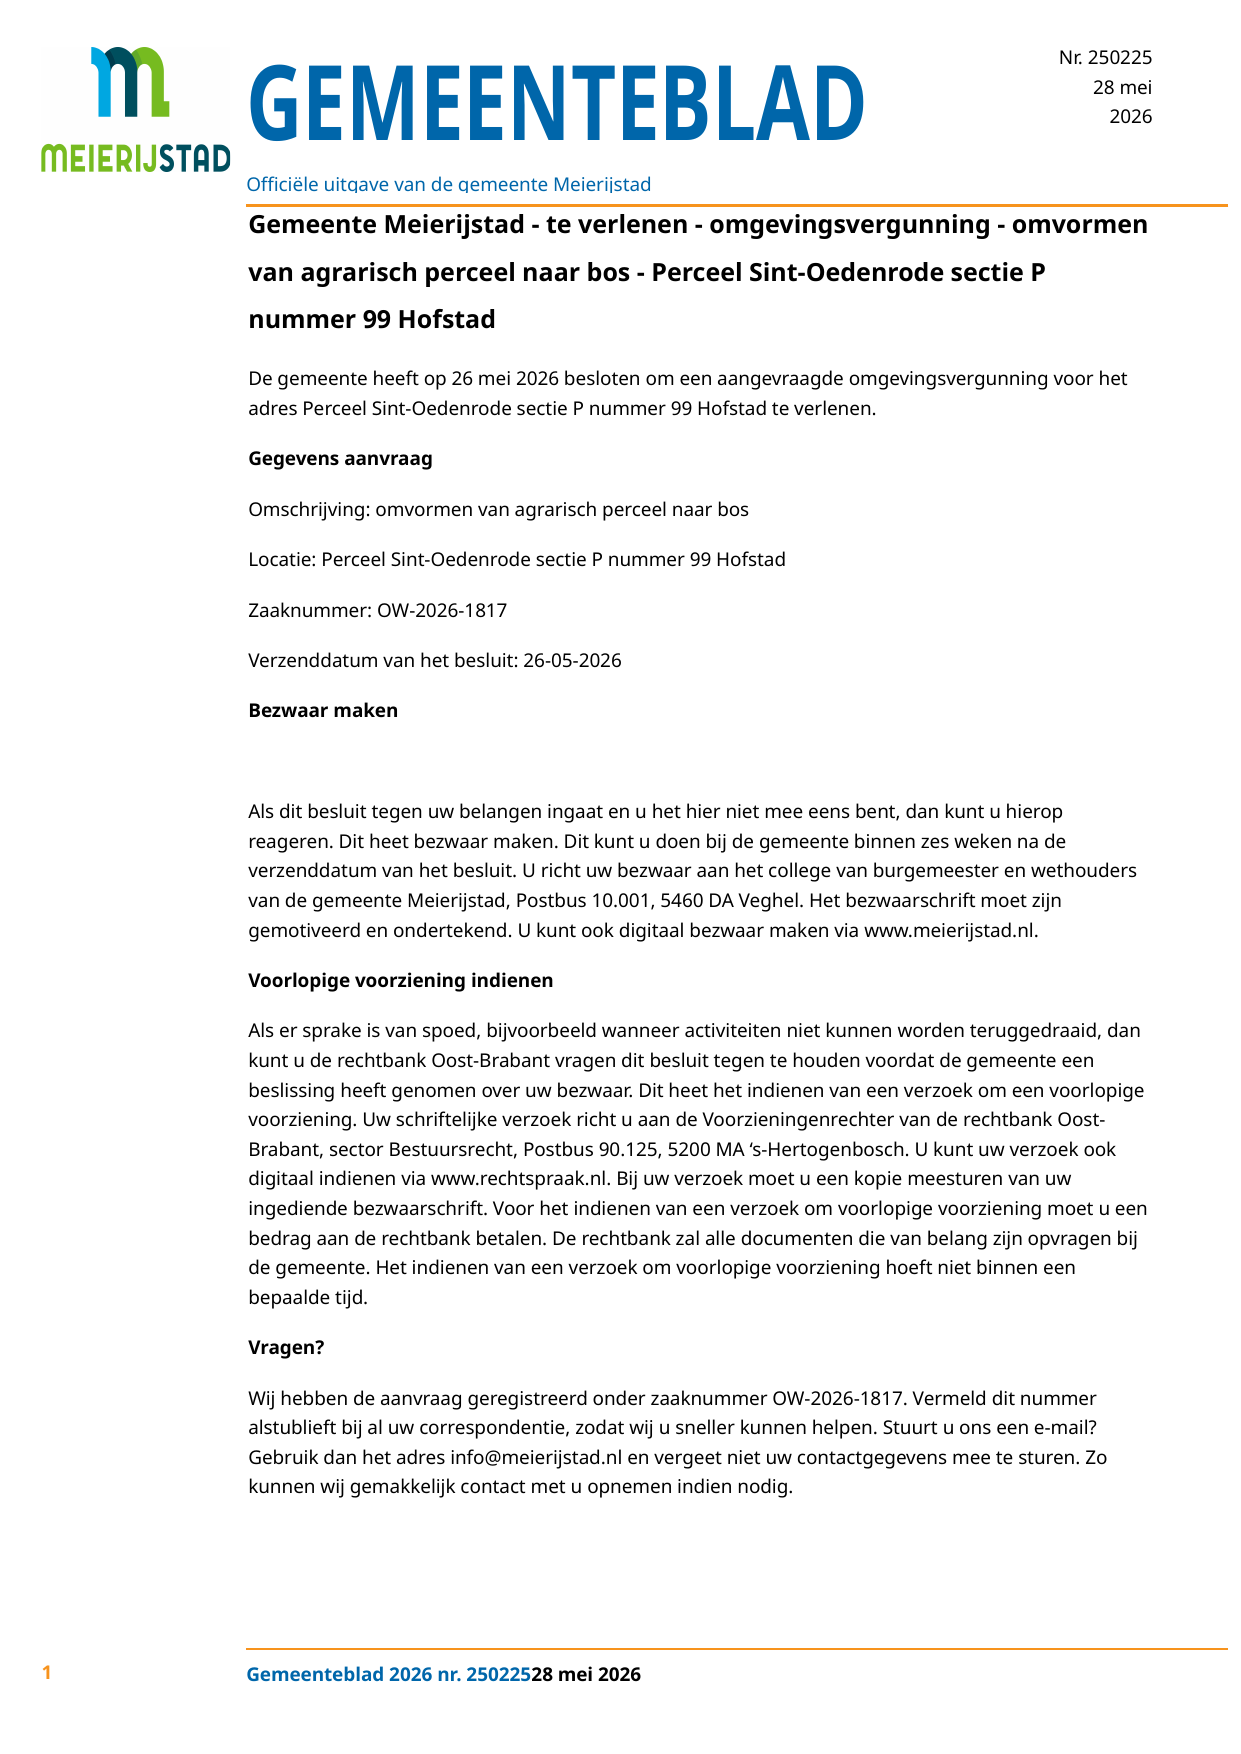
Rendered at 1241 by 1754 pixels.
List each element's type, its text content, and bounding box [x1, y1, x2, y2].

text Gegevens aanvraag [248, 446, 1152, 471]
text Wij hebben de aanvraag geregistreerd onder zaaknummer OW-2026-1817. Vermeld dit nummer alstublieft bij al uw correspondentie, zodat wij u sneller kunnen helpen. Stuurt u ons een e-mail? Gebruik dan het adres info@meierijstad.nl en vergeet niet uw contactgegevens mee te sturen. Zo kunnen wij gemakkelijk contact met u opnemen indien nodig. [248, 1385, 1152, 1499]
text Vragen? [248, 1334, 1152, 1360]
text Verzenddatum van het besluit: 26-05-2026 [248, 647, 1152, 673]
text Zaaknummer: OW-2026-1817 [248, 597, 1152, 622]
picture [41, 47, 231, 172]
text De gemeente heeft op 26 mei 2026 besloten om een aangevraagde omgevingsvergunning voor het adres Perceel Sint-Oedenrode sectie P nummer 99 Hofstad te verlenen. [248, 366, 1152, 421]
text Voorlopige voorziening indienen [248, 967, 1152, 993]
text Als dit besluit tegen uw belangen ingaat en u het hier niet mee eens bent, dan kunt u hierop reageren. Dit heet bezwaar maken. Dit kunt u doen bij de gemeente binnen zes weken na de verzenddatum van het besluit. U richt uw bezwaar aan het college van burgemeester en wethouders van de gemeente Meierijstad, Postbus 10.001, 5460 DA Veghel. Het bezwaarschrift moet zijn gemotiveerd en ondertekend. U kunt ook digitaal bezwaar maken via www.meierijstad.nl. [248, 798, 1152, 942]
text Gemeente Meierijstad - te verlenen - omgevingsvergunning - omvormen van agrarisch perceel naar bos - Perceel Sint-Oedenrode sectie P nummer 99 Hofstad [248, 207, 1152, 336]
text Locatie: Perceel Sint-Oedenrode sectie P nummer 99 Hofstad [248, 546, 1152, 572]
text Bezwaar maken [248, 698, 1152, 723]
text Omschrijving: omvormen van agrarisch perceel naar bos [248, 496, 1152, 522]
text Als er sprake is van spoed, bijvoorbeeld wanneer activiteiten niet kunnen worden teruggedraaid, dan kunt u de rechtbank Oost-Brabant vragen dit besluit tegen te houden voordat de gemeente een beslissing heeft genomen over uw bezwaar. Dit heet het indienen van een verzoek om een voorlopige voorziening. Uw schriftelijke verzoek richt u aan de Voorzieningenrechter van de rechtbank Oost-Brabant, sector Bestuursrecht, Postbus 90.125, 5200 MA ‘s-Hertogenbosch. U kunt uw verzoek ook digitaal indienen via www.rechtspraak.nl. Bij uw verzoek moet u een kopie meesturen van uw ingediende bezwaarschrift. Voor het indienen van een verzoek om voorlopige voorziening moet u een bedrag aan de rechtbank betalen. De rechtbank zal alle documenten die van belang zijn opvragen bij de gemeente. Het indienen van een verzoek om voorlopige voorziening hoeft niet binnen een bepaalde tijd. [248, 1018, 1152, 1309]
